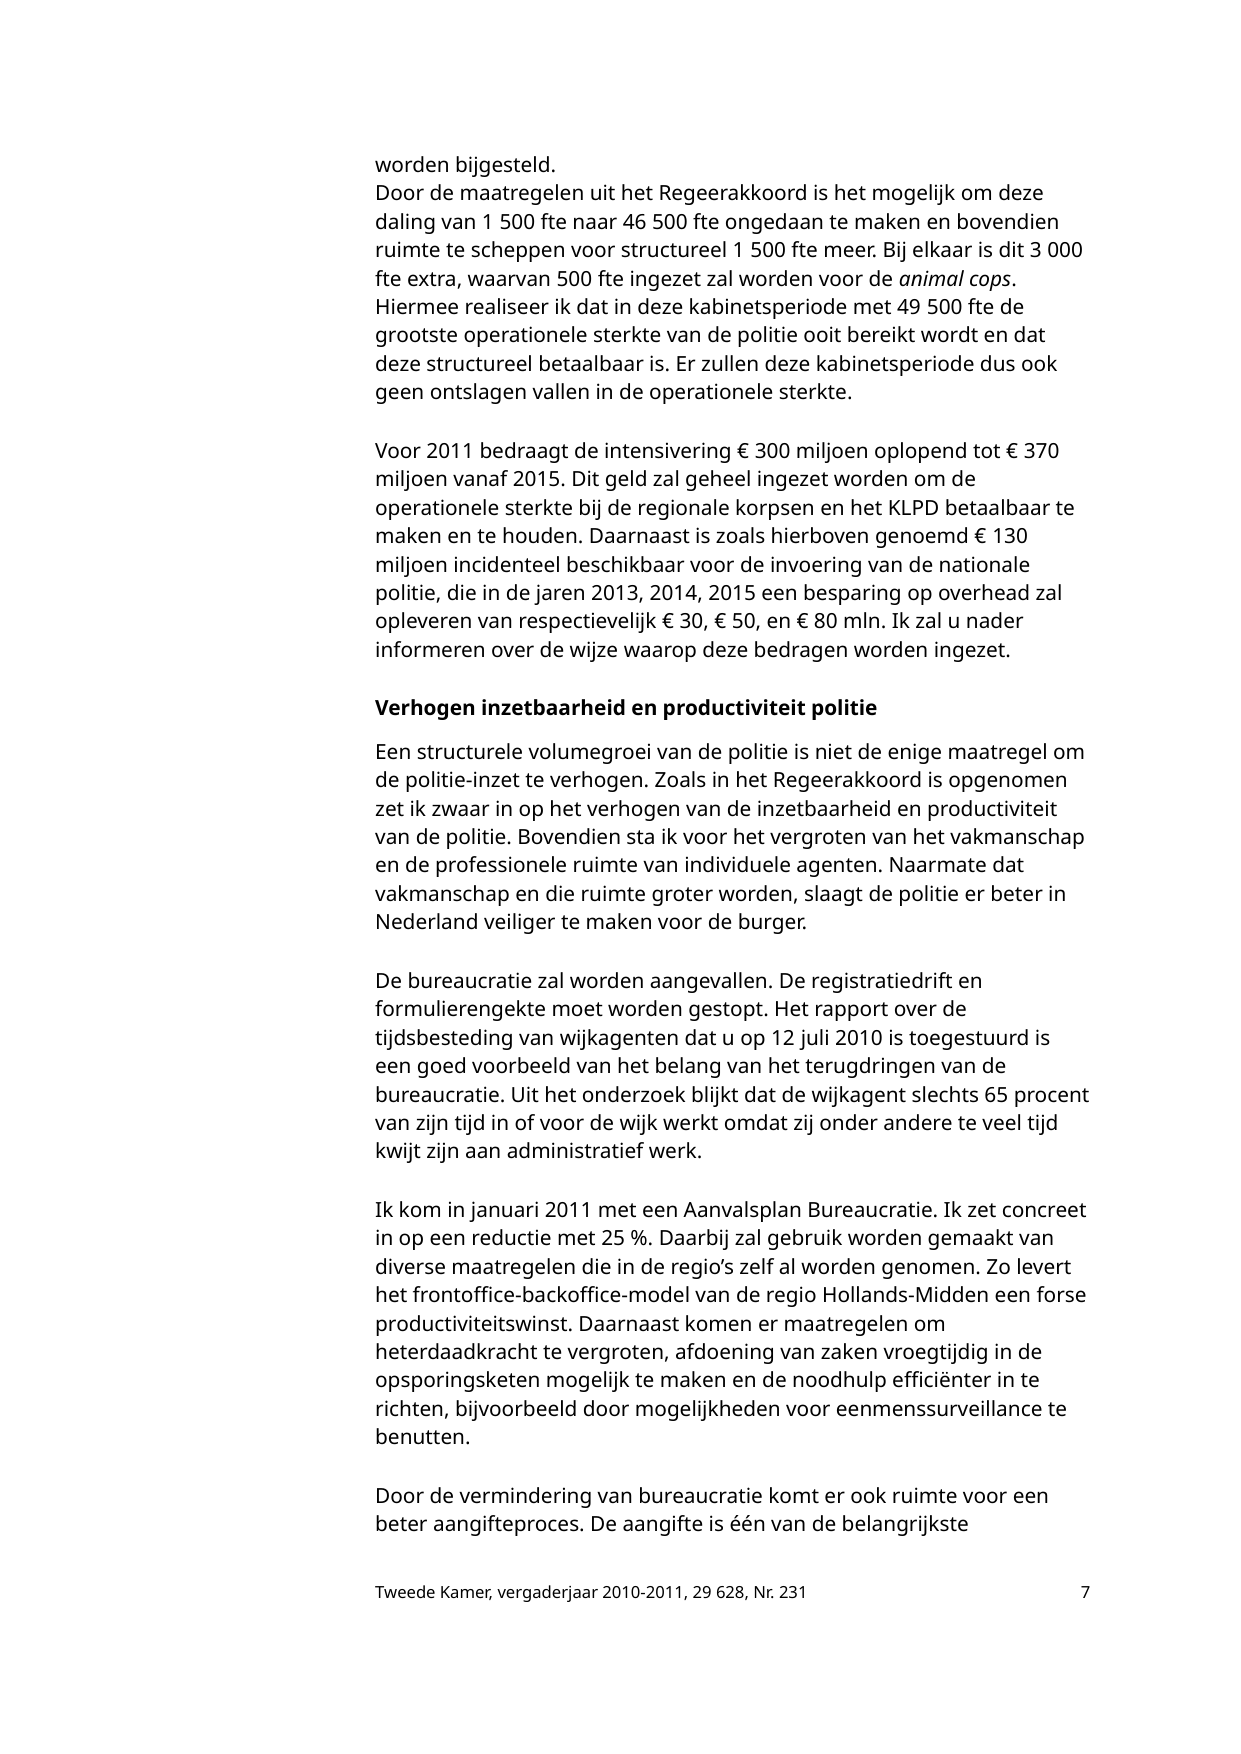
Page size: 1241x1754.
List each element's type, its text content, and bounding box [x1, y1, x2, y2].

text De bureaucratie zal worden aangevallen. De registratiedrift en formulierengekte moet worden gestopt. Het rapport over de tijdsbesteding van wijkagenten dat u op 12 juli 2010 is toegestuurd is een goed voorbeeld van het belang van het terugdringen van de bureaucratie. Uit het onderzoek blijkt dat de wijkagent slechts 65 procent van zijn tijd in of voor de wijk werkt omdat zij onder andere te veel tijd kwijt zijn aan administratief werk. [375, 966, 1090, 1165]
text worden bijgesteld. [375, 150, 1090, 178]
text Voor 2011 bedraagt de intensivering € 300 miljoen oplopend tot € 370 miljoen vanaf 2015. Dit geld zal geheel ingezet worden om de operationele sterkte bij de regionale korpsen en het KLPD betaalbaar te maken en te houden. Daarnaast is zoals hierboven genoemd € 130 miljoen incidenteel beschikbaar voor de invoering van de nationale politie, die in de jaren 2013, 2014, 2015 een besparing op overhead zal opleveren van respectievelijk € 30, € 50, en € 80 mln. Ik zal u nader informeren over de wijze waarop deze bedragen worden ingezet. [375, 436, 1090, 663]
text Verhogen inzetbaarheid en productiviteit politie [375, 693, 1090, 722]
text Door de vermindering van bureaucratie komt er ook ruimte voor een beter aangifteproces. De aangifte is één van de belangrijkste [375, 1481, 1090, 1538]
text Ik kom in januari 2011 met een Aanvalsplan Bureaucratie. Ik zet concreet in op een reductie met 25 %. Daarbij zal gebruik worden gemaakt van diverse maatregelen die in de regio’s zelf al worden genomen. Zo levert het frontoffice-backoffice-model van de regio Hollands-Midden een forse productiviteitswinst. Daarnaast komen er maatregelen om heterdaadkracht te vergroten, afdoening van zaken vroegtijdig in de opsporingsketen mogelijk te maken en de noodhulp efficiënter in te richten, bijvoorbeeld door mogelijkheden voor eenmenssurveillance te benutten. [375, 1195, 1090, 1451]
text Door de maatregelen uit het Regeerakkoord is het mogelijk om deze daling van 1 500 fte naar 46 500 fte ongedaan te maken en bovendien ruimte te scheppen voor structureel 1 500 fte meer. Bij elkaar is dit 3 000 fte extra, waarvan 500 fte ingezet zal worden voor de animal cops. Hiermee realiseer ik dat in deze kabinetsperiode met 49 500 fte de grootste operationele sterkte van de politie ooit bereikt wordt en dat deze structureel betaalbaar is. Er zullen deze kabinetsperiode dus ook geen ontslagen vallen in de operationele sterkte. [375, 178, 1090, 406]
text Een structurele volumegroei van de politie is niet de enige maatregel om de politie-inzet te verhogen. Zoals in het Regeerakkoord is opgenomen zet ik zwaar in op het verhogen van de inzetbaarheid en productiviteit van de politie. Bovendien sta ik voor het vergroten van het vakmanschap en de professionele ruimte van individuele agenten. Naarmate dat vakmanschap en die ruimte groter worden, slaagt de politie er beter in Nederland veiliger te maken voor de burger. [375, 737, 1090, 936]
